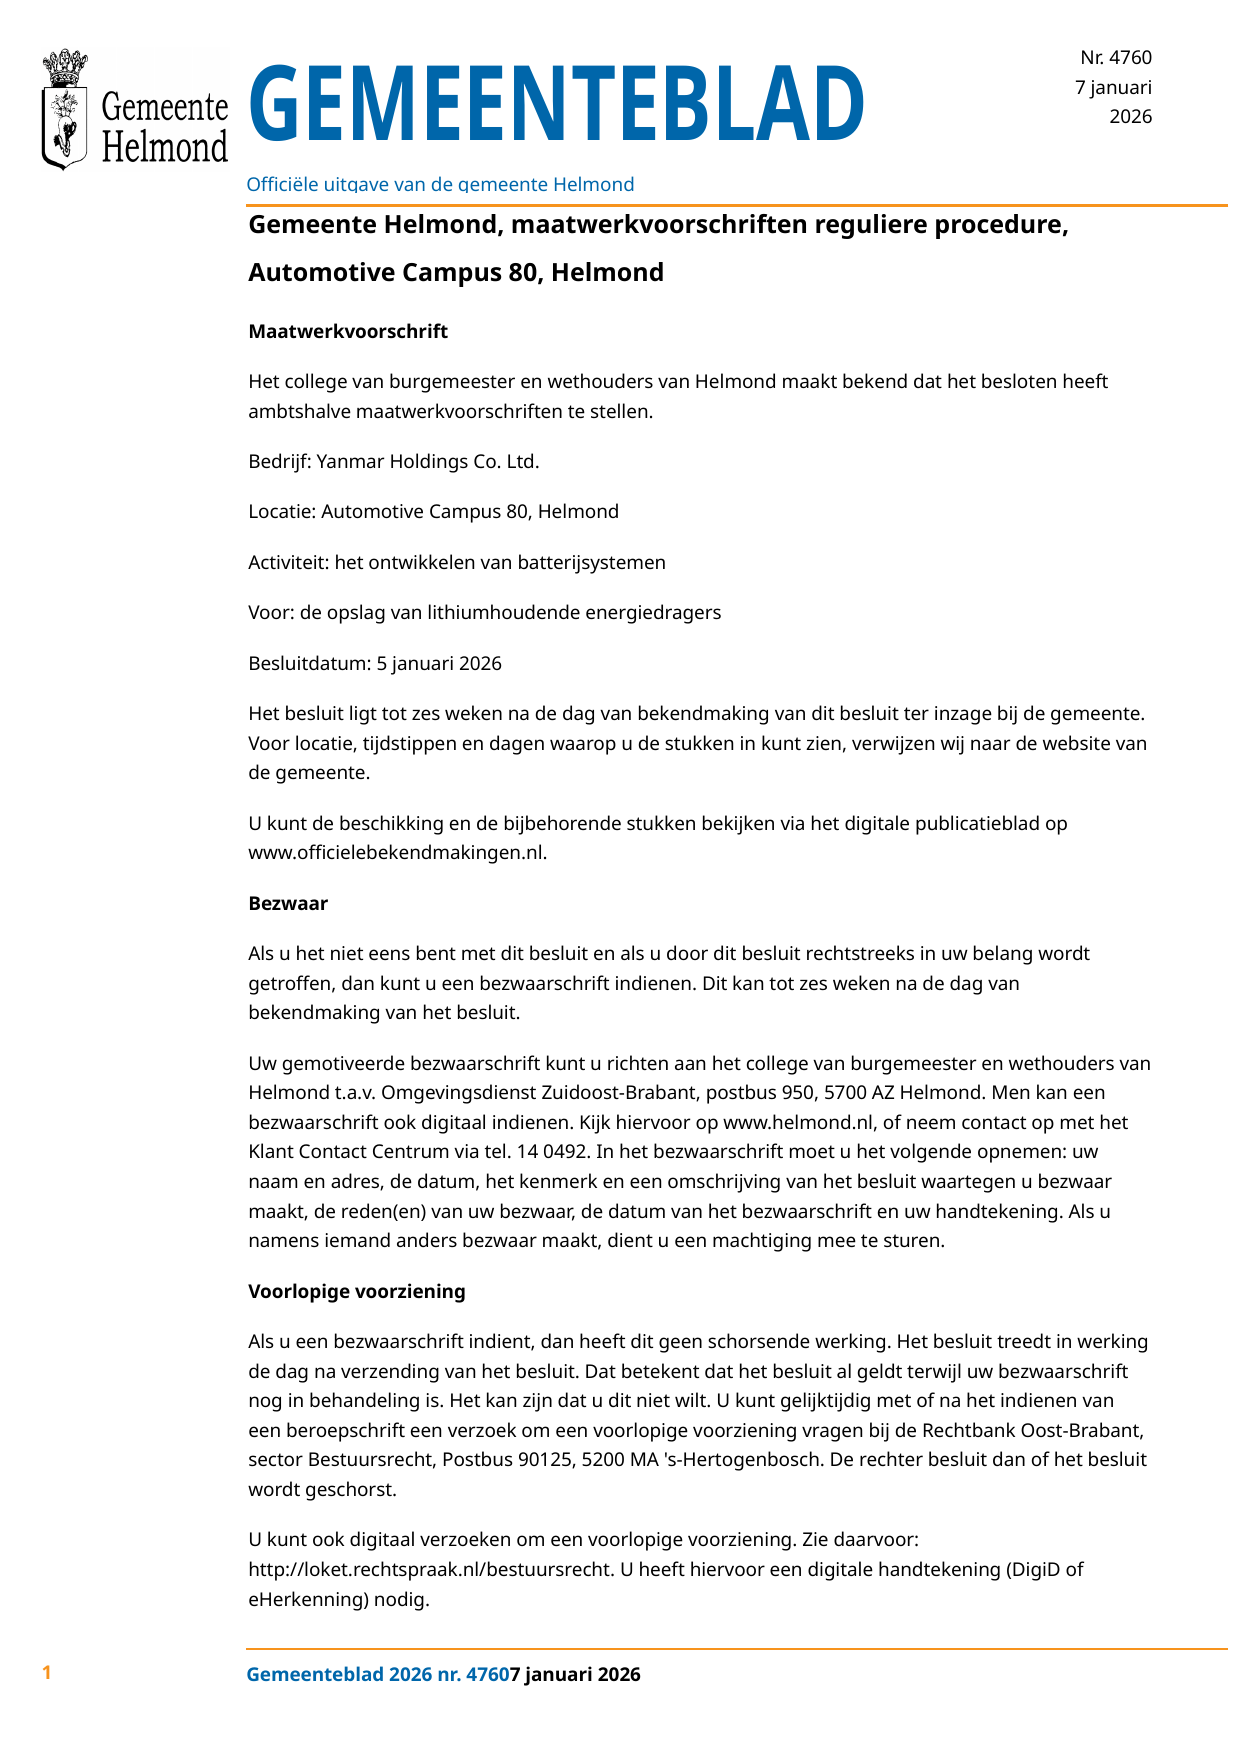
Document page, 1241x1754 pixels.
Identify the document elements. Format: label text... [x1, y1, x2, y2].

text Maatwerkvoorschrift [248, 318, 1152, 344]
text Bezwaar [248, 890, 1152, 916]
text U kunt de beschikking en de bijbehorende stukken bekijken via het digitale publicatieblad op www.officielebekendmakingen.nl. [248, 810, 1152, 865]
text Als u een bezwaarschrift indient, dan heeft dit geen schorsende werking. Het besluit treedt in werking de dag na verzending van het besluit. Dat betekent dat het besluit al geldt terwijl uw bezwaarschrift nog in behandeling is. Het kan zijn dat u dit niet wilt. U kunt gelijktijdig met of na het indienen van een beroepschrift een verzoek om een voorlopige voorziening vragen bij de Rechtbank Oost-Brabant, sector Bestuursrecht, Postbus 90125, 5200 MA 's‑Hertogenbosch. De rechter besluit dan of het besluit wordt geschorst. [248, 1328, 1152, 1502]
text Het besluit ligt tot zes weken na de dag van bekendmaking van dit besluit ter inzage bij de gemeente. Voor locatie, tijdstippen en dagen waarop u de stukken in kunt zien, verwijzen wij naar de website van de gemeente. [248, 700, 1152, 785]
picture [41, 47, 231, 172]
text Voorlopige voorziening [248, 1278, 1152, 1304]
text Het college van burgemeester en wethouders van Helmond maakt bekend dat het besloten heeft ambtshalve maatwerkvoorschriften te stellen. [248, 368, 1152, 424]
text Gemeente Helmond, maatwerkvoorschriften reguliere procedure, Automotive Campus 80, Helmond [248, 207, 1152, 288]
text Bedrijf: Yanmar Holdings Co. Ltd. [248, 448, 1152, 474]
text Locatie: Automotive Campus 80, Helmond [248, 499, 1152, 524]
text U kunt ook digitaal verzoeken om een voorlopige voorziening. Zie daarvoor: http://loket.rechtspraak.nl/bestuursrecht. U heeft hiervoor een digitale handtekening (DigiD of eHerkenning) nodig. [248, 1527, 1152, 1612]
text Voor: de opslag van lithiumhoudende energiedragers [248, 599, 1152, 625]
text Besluitdatum: 5 januari 2026 [248, 650, 1152, 676]
text Als u het niet eens bent met dit besluit en als u door dit besluit rechtstreeks in uw belang wordt getroffen, dan kunt u een bezwaarschrift indienen. Dit kan tot zes weken na de dag van bekendmaking van het besluit. [248, 940, 1152, 1025]
text Uw gemotiveerde bezwaarschrift kunt u richten aan het college van burgemeester en wethouders van Helmond t.a.v. Omgevingsdienst Zuidoost-Brabant, postbus 950, 5700 AZ Helmond. Men kan een bezwaarschrift ook digitaal indienen. Kijk hiervoor op www.helmond.nl, of neem contact op met het Klant Contact Centrum via tel. 14 0492. In het bezwaarschrift moet u het volgende opnemen: uw naam en adres, de datum, het kenmerk en een omschrijving van het besluit waartegen u bezwaar maakt, de reden(en) van uw bezwaar, de datum van het bezwaarschrift en uw handtekening. Als u namens iemand anders bezwaar maakt, dient u een machtiging mee te sturen. [248, 1050, 1152, 1253]
text Activiteit: het ontwikkelen van batterijsystemen [248, 549, 1152, 575]
